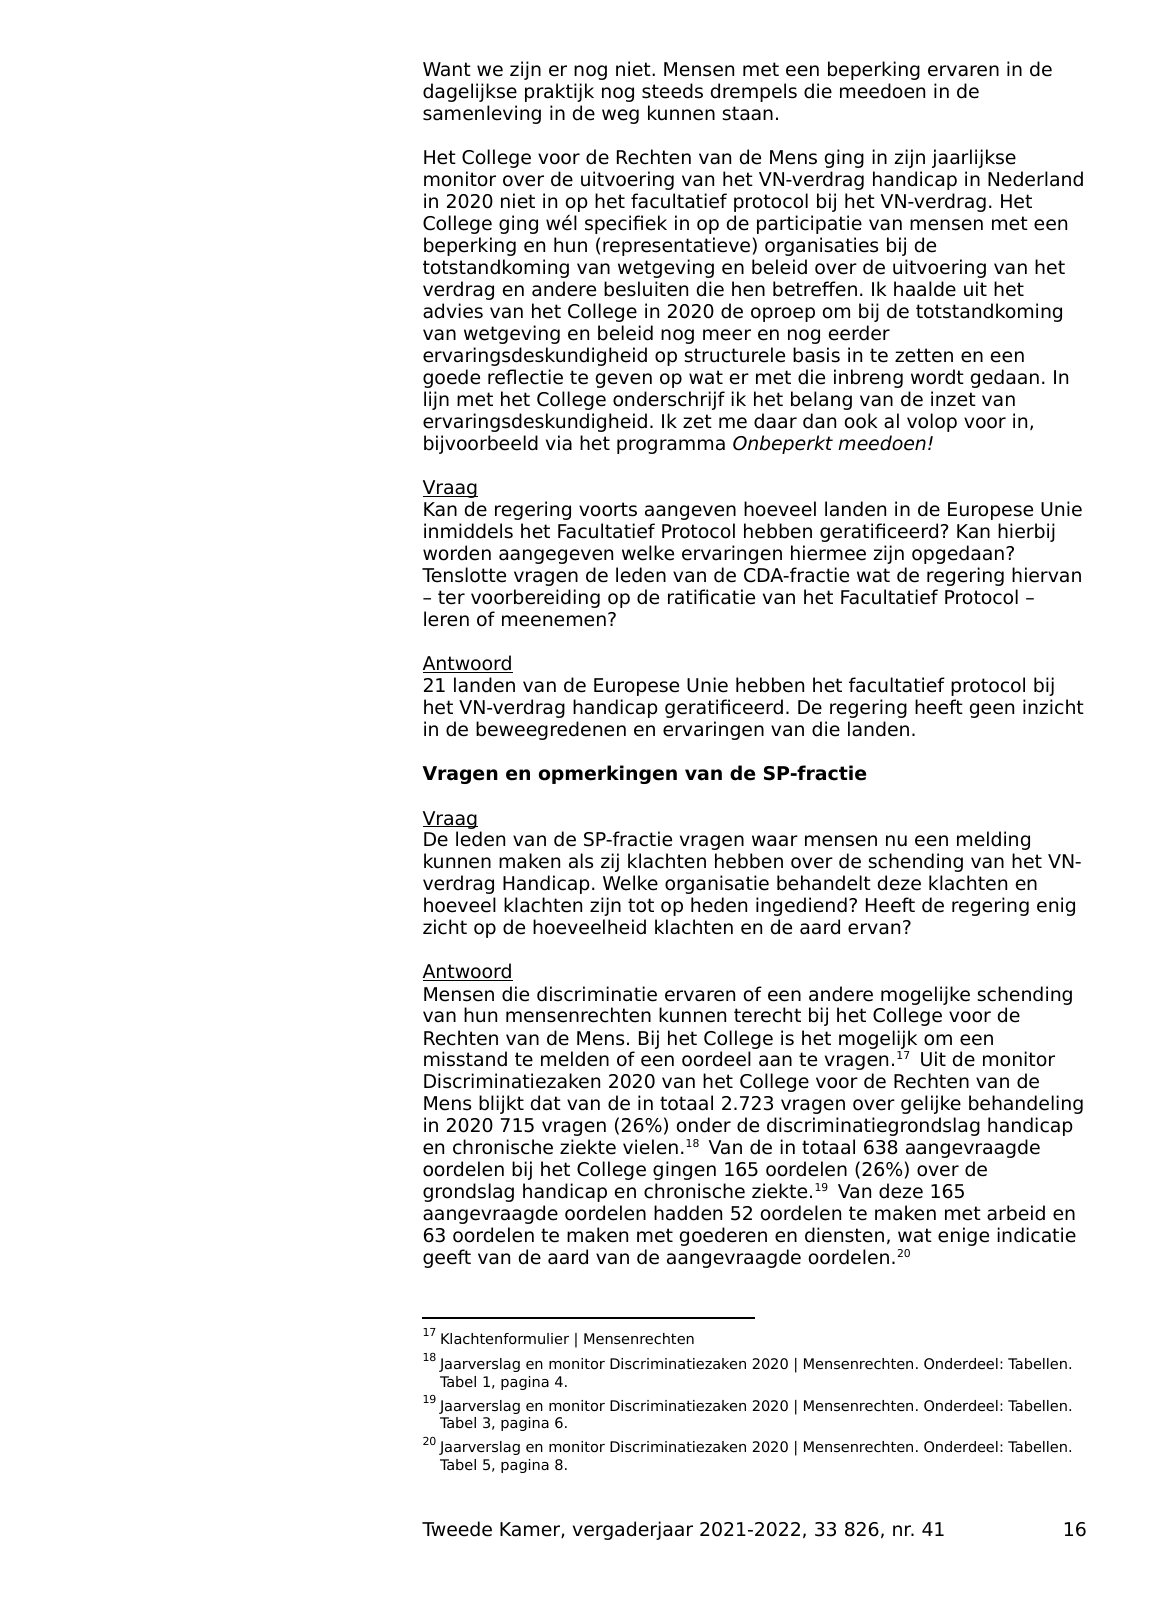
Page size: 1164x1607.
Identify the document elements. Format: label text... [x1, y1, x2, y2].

text Vraag [422, 477, 1087, 499]
text De leden van de SP-fractie vragen waar mensen nu een melding kunnen maken als zij klachten hebben over de schending van het VN-verdrag Handicap. Welke organisatie behandelt deze klachten en hoeveel klachten zijn tot op heden ingediend? Heeft de regering enig zicht op de hoeveelheid klachten en de aard ervan? [422, 829, 1087, 939]
text Antwoord [422, 961, 1087, 983]
text Het College voor de Rechten van de Mens ging in zijn jaarlijkse monitor over de uitvoering van het VN-verdrag handicap in Nederland in 2020 niet in op het facultatief protocol bij het VN-verdrag. Het College ging wél specifiek in op de participatie van mensen met een beperking en hun (representatieve) organisaties bij de totstandkoming van wetgeving en beleid over de uitvoering van het verdrag en andere besluiten die hen betreffen. Ik haalde uit het advies van het College in 2020 de oproep om bij de totstandkoming van wetgeving en beleid nog meer en nog eerder ervaringsdeskundigheid op structurele basis in te zetten en een goede reflectie te geven op wat er met die inbreng wordt gedaan. In lijn met het College onderschrijf ik het belang van de inzet van ervaringsdeskundigheid. Ik zet me daar dan ook al volop voor in, bijvoorbeeld via het programma Onbeperkt meedoen! [422, 147, 1087, 455]
text Jaarverslag en monitor Discriminatiezaken 2020 | Mensenrechten. Onderdeel: Tabellen. Tabel 1, pagina 4. [422, 1352, 1087, 1391]
text Klachtenformulier | Mensenrechten [422, 1327, 1087, 1349]
text Mensen die discriminatie ervaren of een andere mogelijke schending van hun mensenrechten kunnen terecht bij het College voor de Rechten van de Mens. Bij het College is het mogelijk om een misstand te melden of een oordeel aan te vragen. Uit de monitor Discriminatiezaken 2020 van het College voor de Rechten van de Mens blijkt dat van de in totaal 2.723 vragen over gelijke behandeling in 2020 715 vragen (26%) onder de discriminatiegrondslag handicap en chronische ziekte vielen. Van de in totaal 638 aangevraagde oordelen bij het College gingen 165 oordelen (26%) over de grondslag handicap en chronische ziekte. Van deze 165 aangevraagde oordelen hadden 52 oordelen te maken met arbeid en 63 oordelen te maken met goederen en diensten, wat enige indicatie geeft van de aard van de aangevraagde oordelen. [422, 983, 1087, 1269]
text Antwoord [422, 653, 1087, 675]
subtitle Vragen en opmerkingen van de SP-fractie [422, 763, 1087, 785]
text Jaarverslag en monitor Discriminatiezaken 2020 | Mensenrechten. Onderdeel: Tabellen. Tabel 3, pagina 6. [422, 1393, 1087, 1432]
text Kan de regering voorts aangeven hoeveel landen in de Europese Unie inmiddels het Facultatief Protocol hebben geratificeerd? Kan hierbij worden aangegeven welke ervaringen hiermee zijn opgedaan? Tenslotte vragen de leden van de CDA-fractie wat de regering hiervan – ter voorbereiding op de ratificatie van het Facultatief Protocol – leren of meenemen? [422, 499, 1087, 631]
text Want we zijn er nog niet. Mensen met een beperking ervaren in de dagelijkse praktijk nog steeds drempels die meedoen in de samenleving in de weg kunnen staan. [422, 59, 1087, 125]
text Jaarverslag en monitor Discriminatiezaken 2020 | Mensenrechten. Onderdeel: Tabellen. Tabel 5, pagina 8. [422, 1435, 1087, 1474]
text 21 landen van de Europese Unie hebben het facultatief protocol bij het VN-verdrag handicap geratificeerd. De regering heeft geen inzicht in de beweegredenen en ervaringen van die landen. [422, 675, 1087, 741]
text Vraag [422, 807, 1087, 829]
